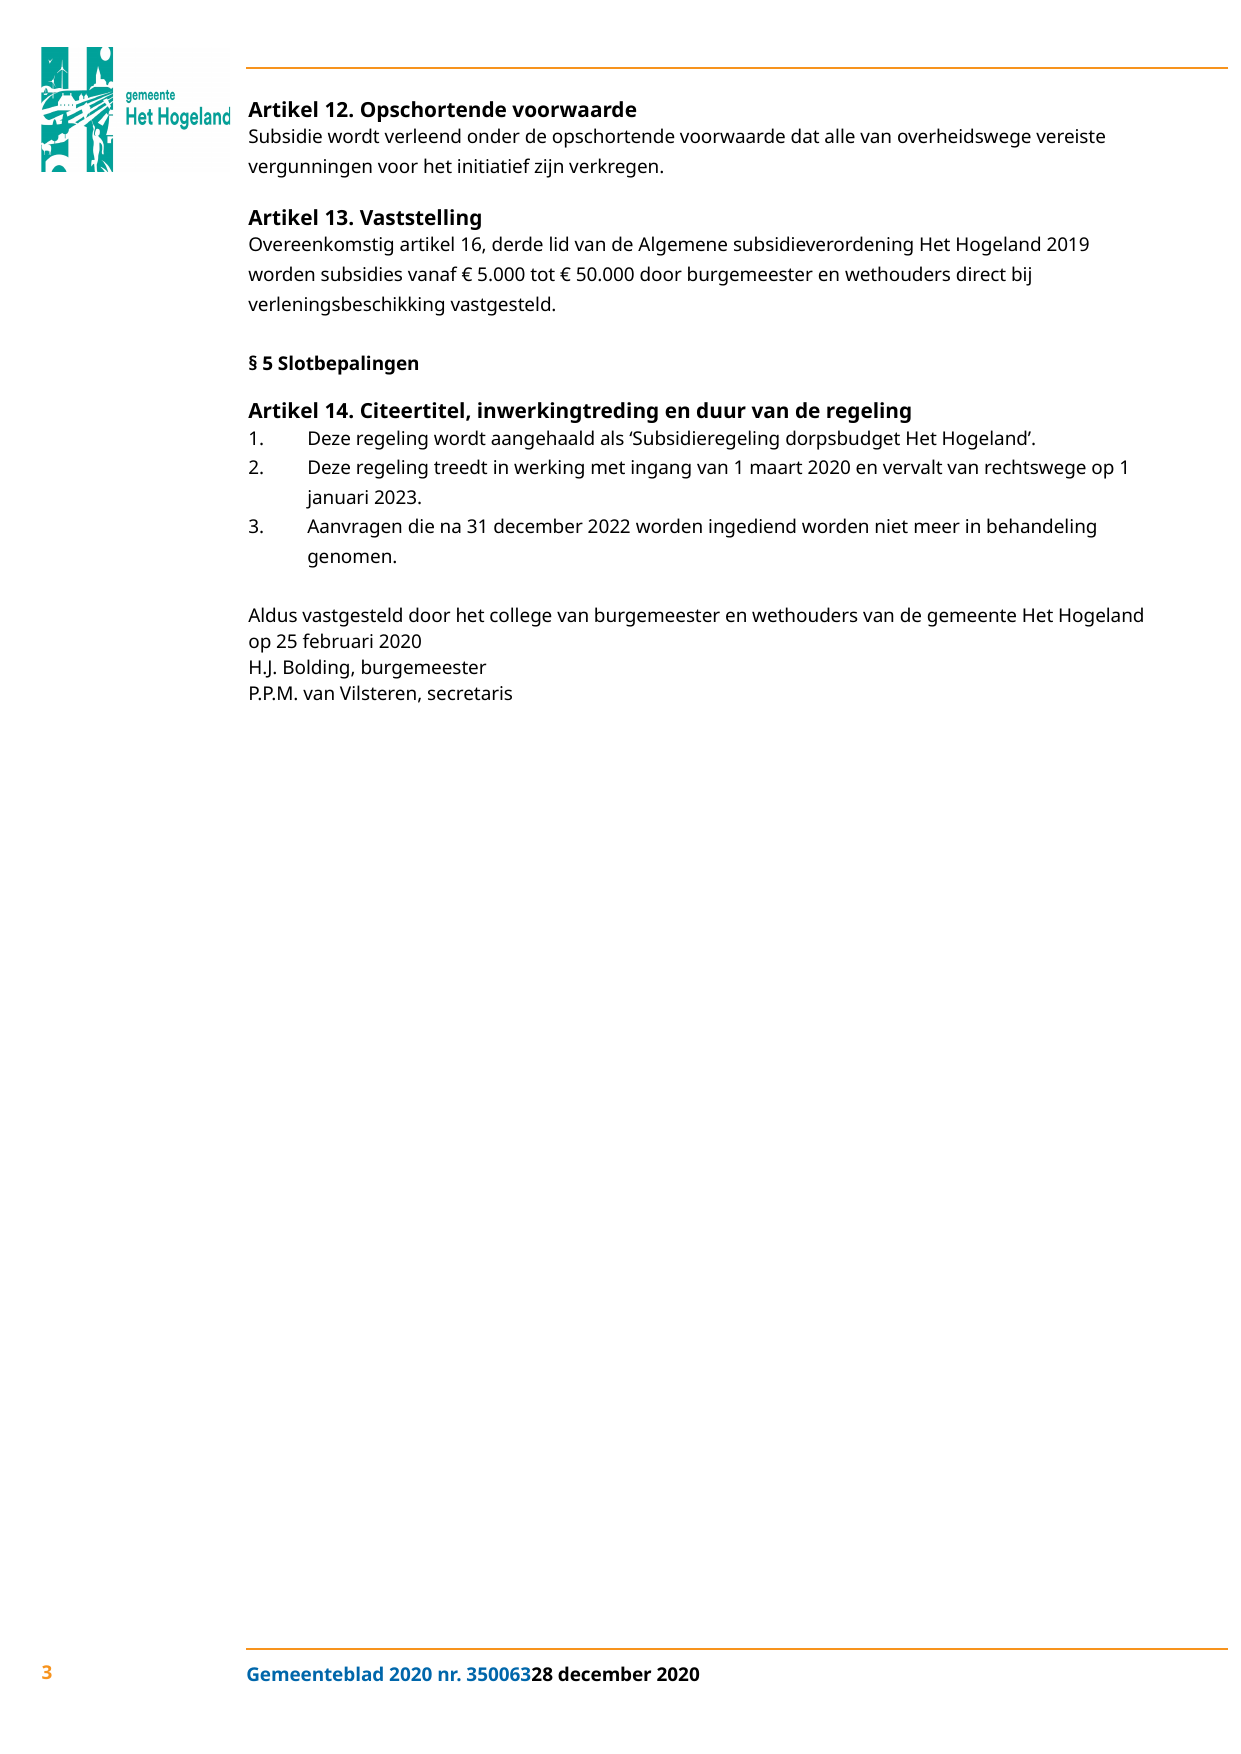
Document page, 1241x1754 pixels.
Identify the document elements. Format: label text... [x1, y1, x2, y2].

list Deze regeling wordt aangehaald als ‘Subsidieregeling dorpsbudget Het Hogeland’. [248, 425, 1152, 451]
list Aanvragen die na 31 december 2022 worden ingediend worden niet meer in behandeling genomen. [248, 514, 1152, 569]
text Subsidie wordt verleend onder de opschortende voorwaarde dat alle van overheidswege vereiste vergunningen voor het initiatief zijn verkregen. [248, 123, 1152, 178]
text Overeenkomstig artikel 16, derde lid van de Algemene subsidieverordening Het Hogeland 2019 worden subsidies vanaf € 5.000 tot € 50.000 door burgemeester en wethouders direct bij verleningsbeschikking vastgesteld. [248, 232, 1152, 317]
list Deze regeling treedt in werking met ingang van 1 maart 2020 en vervalt van rechtswege op 1 januari 2023. [248, 454, 1152, 510]
picture [41, 47, 231, 172]
text Aldus vastgesteld door het college van burgemeester en wethouders van de gemeente Het Hogeland op 25 februari 2020 [248, 602, 1152, 654]
text § 5 Slotbepalingen [248, 350, 1152, 376]
text H.J. Bolding, burgemeester [248, 654, 1152, 680]
text Artikel 14. Citeertitel, inwerkingtreding en duur van de regeling [248, 397, 1152, 425]
text P.P.M. van Vilsteren, secretaris [248, 680, 1152, 705]
text Artikel 13. Vaststelling [248, 203, 1152, 232]
text Artikel 12. Opschortende voorwaarde [248, 95, 1152, 123]
